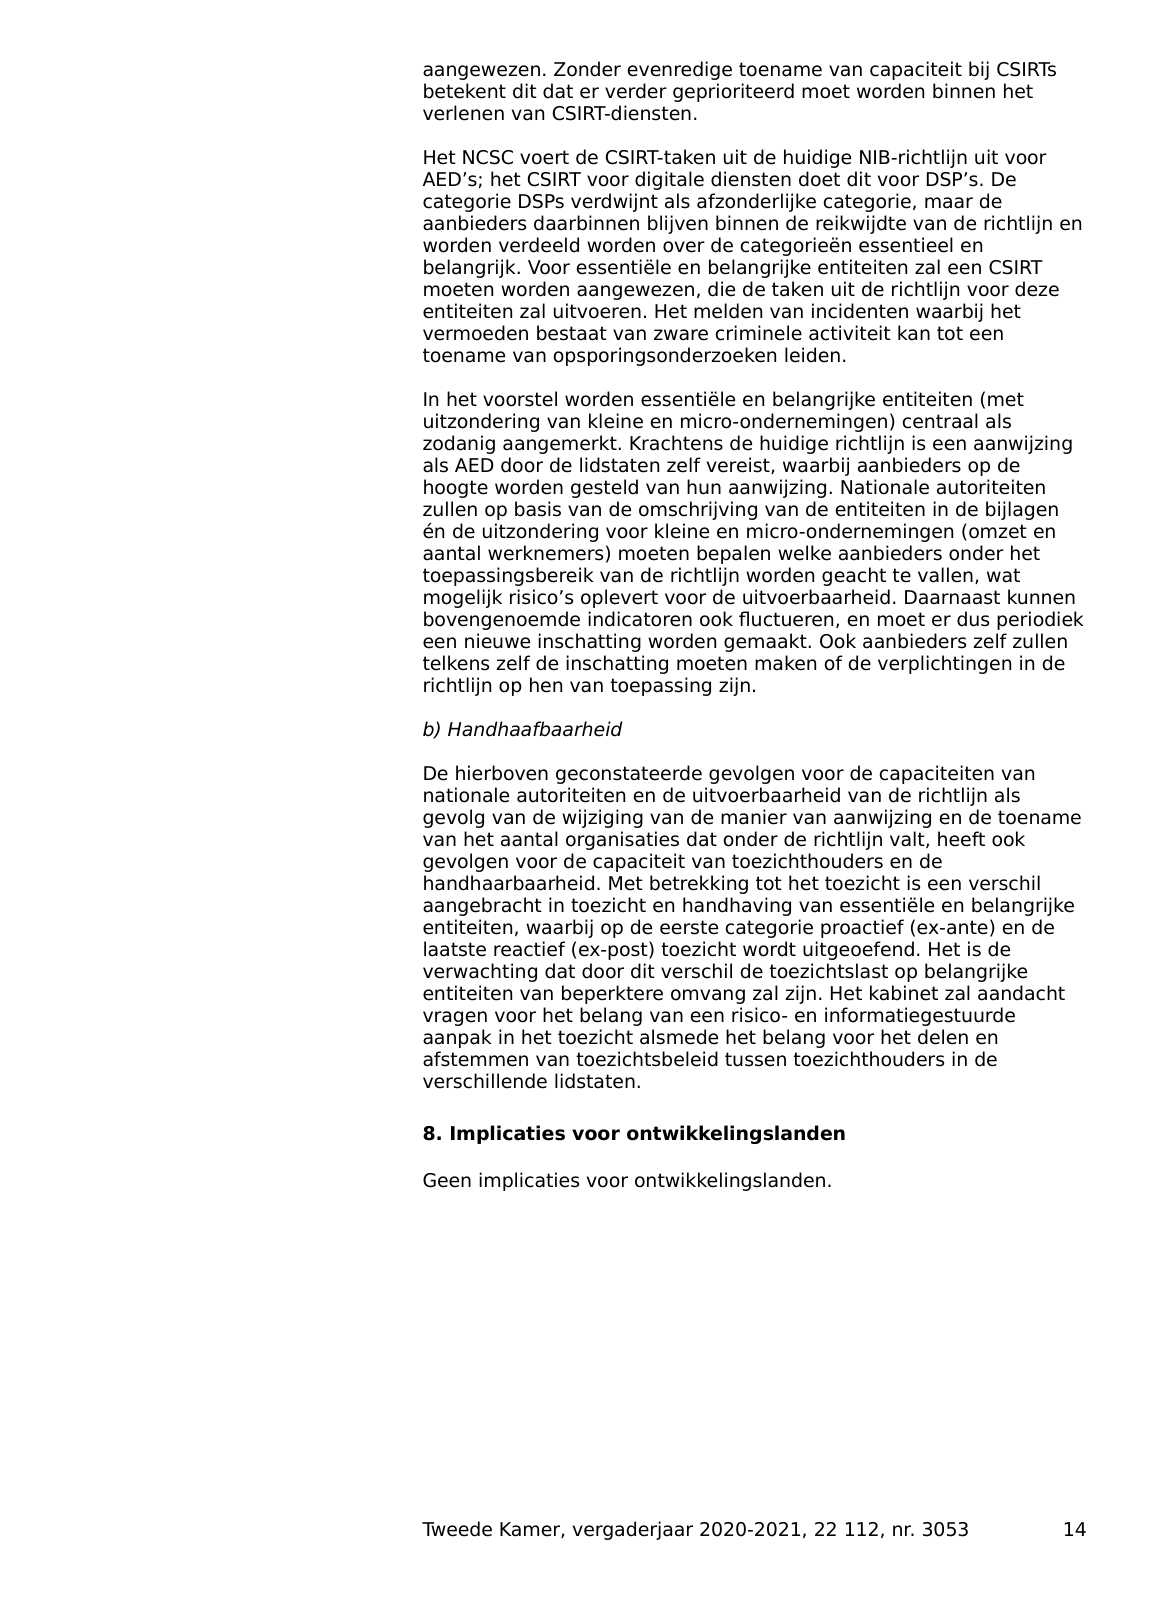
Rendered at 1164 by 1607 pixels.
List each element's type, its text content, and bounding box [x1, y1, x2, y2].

text In het voorstel worden essentiële en belangrijke entiteiten (met uitzondering van kleine en micro-ondernemingen) centraal als zodanig aangemerkt. Krachtens de huidige richtlijn is een aanwijzing als AED door de lidstaten zelf vereist, waarbij aanbieders op de hoogte worden gesteld van hun aanwijzing. Nationale autoriteiten zullen op basis van de omschrijving van de entiteiten in de bijlagen én de uitzondering voor kleine en micro-ondernemingen (omzet en aantal werknemers) moeten bepalen welke aanbieders onder het toepassingsbereik van de richtlijn worden geacht te vallen, wat mogelijk risico’s oplevert voor de uitvoerbaarheid. Daarnaast kunnen bovengenoemde indicatoren ook fluctueren, en moet er dus periodiek een nieuwe inschatting worden gemaakt. Ook aanbieders zelf zullen telkens zelf de inschatting moeten maken of de verplichtingen in de richtlijn op hen van toepassing zijn. [422, 389, 1087, 697]
text Geen implicaties voor ontwikkelingslanden. [422, 1170, 1087, 1192]
text Het NCSC voert de CSIRT-taken uit de huidige NIB-richtlijn uit voor AED’s; het CSIRT voor digitale diensten doet dit voor DSP’s. De categorie DSPs verdwijnt als afzonderlijke categorie, maar de aanbieders daarbinnen blijven binnen de reikwijdte van de richtlijn en worden verdeeld worden over de categorieën essentieel en belangrijk. Voor essentiële en belangrijke entiteiten zal een CSIRT moeten worden aangewezen, die de taken uit de richtlijn voor deze entiteiten zal uitvoeren. Het melden van incidenten waarbij het vermoeden bestaat van zware criminele activiteit kan tot een toename van opsporingsonderzoeken leiden. [422, 147, 1087, 367]
text De hierboven geconstateerde gevolgen voor de capaciteiten van nationale autoriteiten en de uitvoerbaarheid van de richtlijn als gevolg van de wijziging van de manier van aanwijzing en de toename van het aantal organisaties dat onder de richtlijn valt, heeft ook gevolgen voor de capaciteit van toezichthouders en de handhaarbaarheid. Met betrekking tot het toezicht is een verschil aangebracht in toezicht en handhaving van essentiële en belangrijke entiteiten, waarbij op de eerste categorie proactief (ex-ante) en de laatste reactief (ex-post) toezicht wordt uitgeoefend. Het is de verwachting dat door dit verschil de toezichtslast op belangrijke entiteiten van beperktere omvang zal zijn. Het kabinet zal aandacht vragen voor het belang van een risico- en informatiegestuurde aanpak in het toezicht alsmede het belang voor het delen en afstemmen van toezichtsbeleid tussen toezichthouders in de verschillende lidstaten. [422, 763, 1087, 1093]
subtitle b) Handhaafbaarheid [422, 719, 1087, 741]
subtitle 8. Implicaties voor ontwikkelingslanden [422, 1123, 1087, 1145]
text aangewezen. Zonder evenredige toename van capaciteit bij CSIRTs betekent dit dat er verder geprioriteerd moet worden binnen het verlenen van CSIRT-diensten. [422, 59, 1087, 125]
